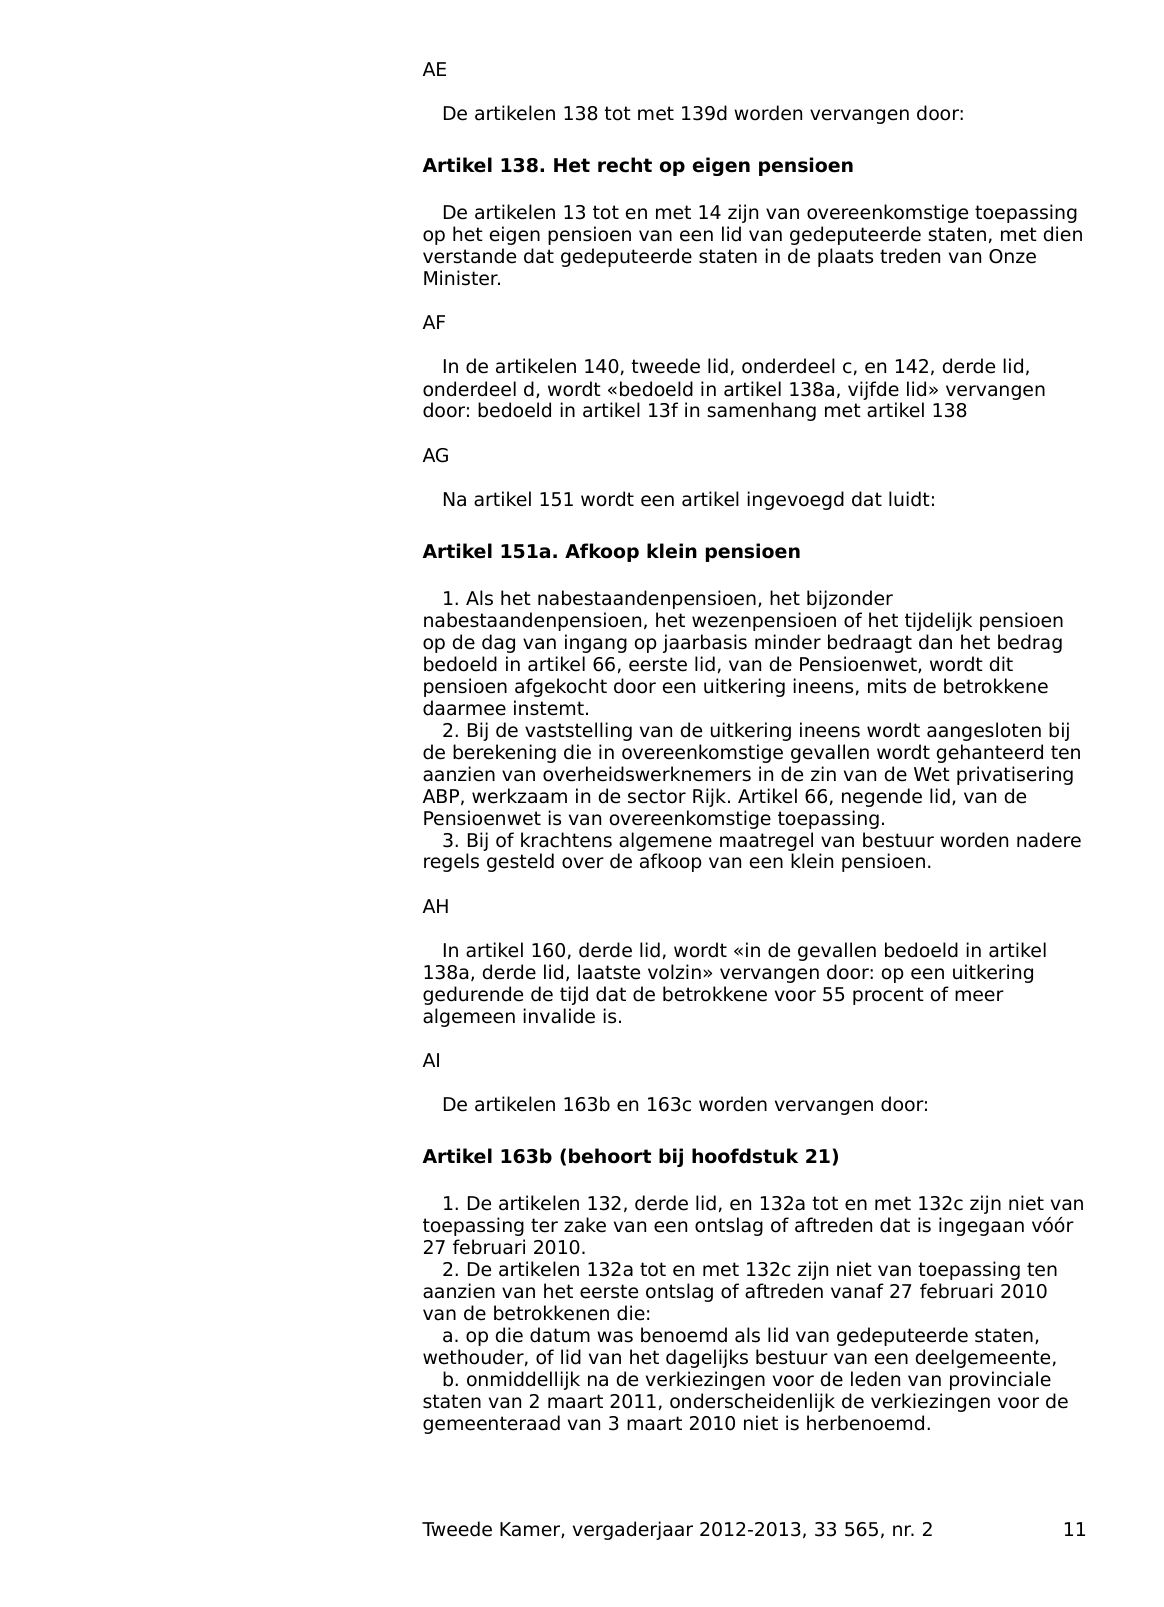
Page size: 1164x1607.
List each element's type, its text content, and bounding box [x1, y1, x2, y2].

text In de artikelen 140, tweede lid, onderdeel c, en 142, derde lid, onderdeel d, wordt «bedoeld in artikel 138a, vijfde lid» vervangen door: bedoeld in artikel 13f in samenhang met artikel 138 [422, 356, 1087, 422]
subtitle Artikel 163b (behoort bij hoofdstuk 21) [422, 1146, 1087, 1168]
text In artikel 160, derde lid, wordt «in de gevallen bedoeld in artikel 138a, derde lid, laatste volzin» vervangen door: op een uitkering gedurende de tijd dat de betrokkene voor 55 procent of meer algemeen invalide is. [422, 940, 1087, 1028]
subtitle Artikel 138. Het recht op eigen pensioen [422, 155, 1087, 177]
text 2. Bij de vaststelling van de uitkering ineens wordt aangesloten bij de berekening die in overeenkomstige gevallen wordt gehanteerd ten aanzien van overheidswerknemers in de zin van de Wet privatisering ABP, werkzaam in de sector Rijk. Artikel 66, negende lid, van de Pensioenwet is van overeenkomstige toepassing. [422, 719, 1087, 829]
text 1. Als het nabestaandenpensioen, het bijzonder nabestaandenpensioen, het wezenpensioen of het tijdelijk pensioen op de dag van ingang op jaarbasis minder bedraagt dan het bedrag bedoeld in artikel 66, eerste lid, van de Pensioenwet, wordt dit pensioen afgekocht door een uitkering ineens, mits de betrokkene daarmee instemt. [422, 588, 1087, 719]
text AG [422, 444, 1087, 467]
subtitle Artikel 151a. Afkoop klein pensioen [422, 541, 1087, 563]
text AF [422, 312, 1087, 334]
text 3. Bij of krachtens algemene maatregel van bestuur worden nadere regels gesteld over de afkoop van een klein pensioen. [422, 829, 1087, 873]
text AH [422, 896, 1087, 918]
text De artikelen 163b en 163c worden vervangen door: [422, 1094, 1087, 1116]
text De artikelen 138 tot met 139d worden vervangen door: [422, 103, 1087, 125]
text Na artikel 151 wordt een artikel ingevoegd dat luidt: [422, 489, 1087, 511]
text 1. De artikelen 132, derde lid, en 132a tot en met 132c zijn niet van toepassing ter zake van een ontslag of aftreden dat is ingegaan vóór 27 februari 2010. [422, 1193, 1087, 1259]
text De artikelen 13 tot en met 14 zijn van overeenkomstige toepassing op het eigen pensioen van een lid van gedeputeerde staten, met dien verstande dat gedeputeerde staten in de plaats treden van Onze Minister. [422, 202, 1087, 290]
text b. onmiddellijk na de verkiezingen voor de leden van provinciale staten van 2 maart 2011, onderscheidenlijk de verkiezingen voor de gemeenteraad van 3 maart 2010 niet is herbenoemd. [422, 1369, 1087, 1435]
text AI [422, 1050, 1087, 1072]
text 2. De artikelen 132a tot en met 132c zijn niet van toepassing ten aanzien van het eerste ontslag of aftreden vanaf 27 februari 2010 van de betrokkenen die: [422, 1259, 1087, 1325]
text AE [422, 59, 1087, 81]
text a. op die datum was benoemd als lid van gedeputeerde staten, wethouder, of lid van het dagelijks bestuur van een deelgemeente, [422, 1325, 1087, 1369]
